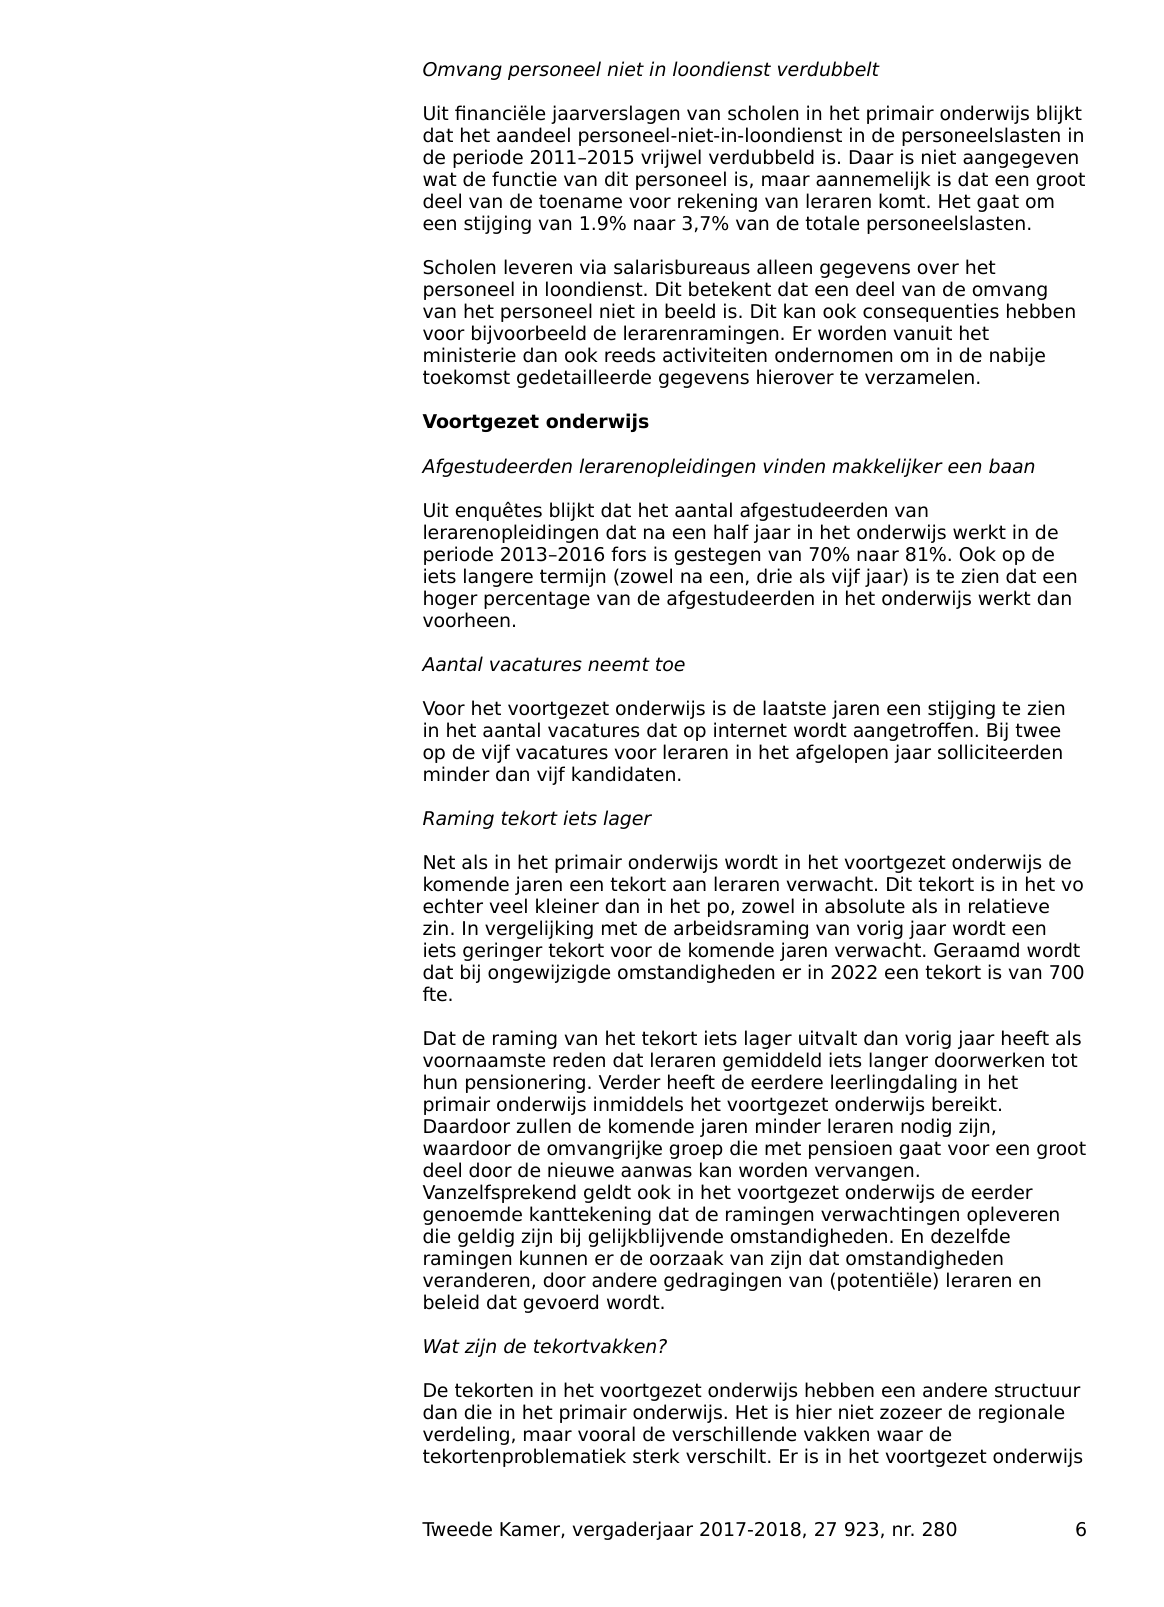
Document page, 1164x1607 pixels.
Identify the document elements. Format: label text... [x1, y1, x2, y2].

text Scholen leveren via salarisbureaus alleen gegevens over het personeel in loondienst. Dit betekent dat een deel van de omvang van het personeel niet in beeld is. Dit kan ook consequenties hebben voor bijvoorbeeld de lerarenramingen. Er worden vanuit het ministerie dan ook reeds activiteiten ondernomen om in de nabije toekomst gedetailleerde gegevens hierover te verzamelen. [422, 257, 1087, 389]
subtitle Raming tekort iets lager [422, 808, 1087, 830]
text Dat de raming van het tekort iets lager uitvalt dan vorig jaar heeft als voornaamste reden dat leraren gemiddeld iets langer doorwerken tot hun pensionering. Verder heeft de eerdere leerlingdaling in het primair onderwijs inmiddels het voortgezet onderwijs bereikt. Daardoor zullen de komende jaren minder leraren nodig zijn, waardoor de omvangrijke groep die met pensioen gaat voor een groot deel door de nieuwe aanwas kan worden vervangen. [422, 1028, 1087, 1182]
subtitle Voortgezet onderwijs [422, 411, 1087, 433]
text Vanzelfsprekend geldt ook in het voortgezet onderwijs de eerder genoemde kanttekening dat de ramingen verwachtingen opleveren die geldig zijn bij gelijkblijvende omstandigheden. En dezelfde ramingen kunnen er de oorzaak van zijn dat omstandigheden veranderen, door andere gedragingen van (potentiële) leraren en beleid dat gevoerd wordt. [422, 1182, 1087, 1314]
text Net als in het primair onderwijs wordt in het voortgezet onderwijs de komende jaren een tekort aan leraren verwacht. Dit tekort is in het vo echter veel kleiner dan in het po, zowel in absolute als in relatieve zin. In vergelijking met de arbeidsraming van vorig jaar wordt een iets geringer tekort voor de komende jaren verwacht. Geraamd wordt dat bij ongewijzigde omstandigheden er in 2022 een tekort is van 700 fte. [422, 852, 1087, 1006]
subtitle Aantal vacatures neemt toe [422, 654, 1087, 676]
text Uit financiële jaarverslagen van scholen in het primair onderwijs blijkt dat het aandeel personeel-niet-in-loondienst in de personeelslasten in de periode 2011–2015 vrijwel verdubbeld is. Daar is niet aangegeven wat de functie van dit personeel is, maar aannemelijk is dat een groot deel van de toename voor rekening van leraren komt. Het gaat om een stijging van 1.9% naar 3,7% van de totale personeelslasten. [422, 103, 1087, 235]
subtitle Wat zijn de tekortvakken? [422, 1336, 1087, 1358]
subtitle Omvang personeel niet in loondienst verdubbelt [422, 59, 1087, 81]
text Voor het voortgezet onderwijs is de laatste jaren een stijging te zien in het aantal vacatures dat op internet wordt aangetroffen. Bij twee op de vijf vacatures voor leraren in het afgelopen jaar solliciteerden minder dan vijf kandidaten. [422, 698, 1087, 786]
text De tekorten in het voortgezet onderwijs hebben een andere structuur dan die in het primair onderwijs. Het is hier niet zozeer de regionale verdeling, maar vooral de verschillende vakken waar de tekortenproblematiek sterk verschilt. Er is in het voortgezet onderwijs [422, 1380, 1087, 1468]
text Uit enquêtes blijkt dat het aantal afgestudeerden van lerarenopleidingen dat na een half jaar in het onderwijs werkt in de periode 2013–2016 fors is gestegen van 70% naar 81%. Ook op de iets langere termijn (zowel na een, drie als vijf jaar) is te zien dat een hoger percentage van de afgestudeerden in het onderwijs werkt dan voorheen. [422, 500, 1087, 632]
subtitle Afgestudeerden lerarenopleidingen vinden makkelijker een baan [422, 456, 1087, 477]
